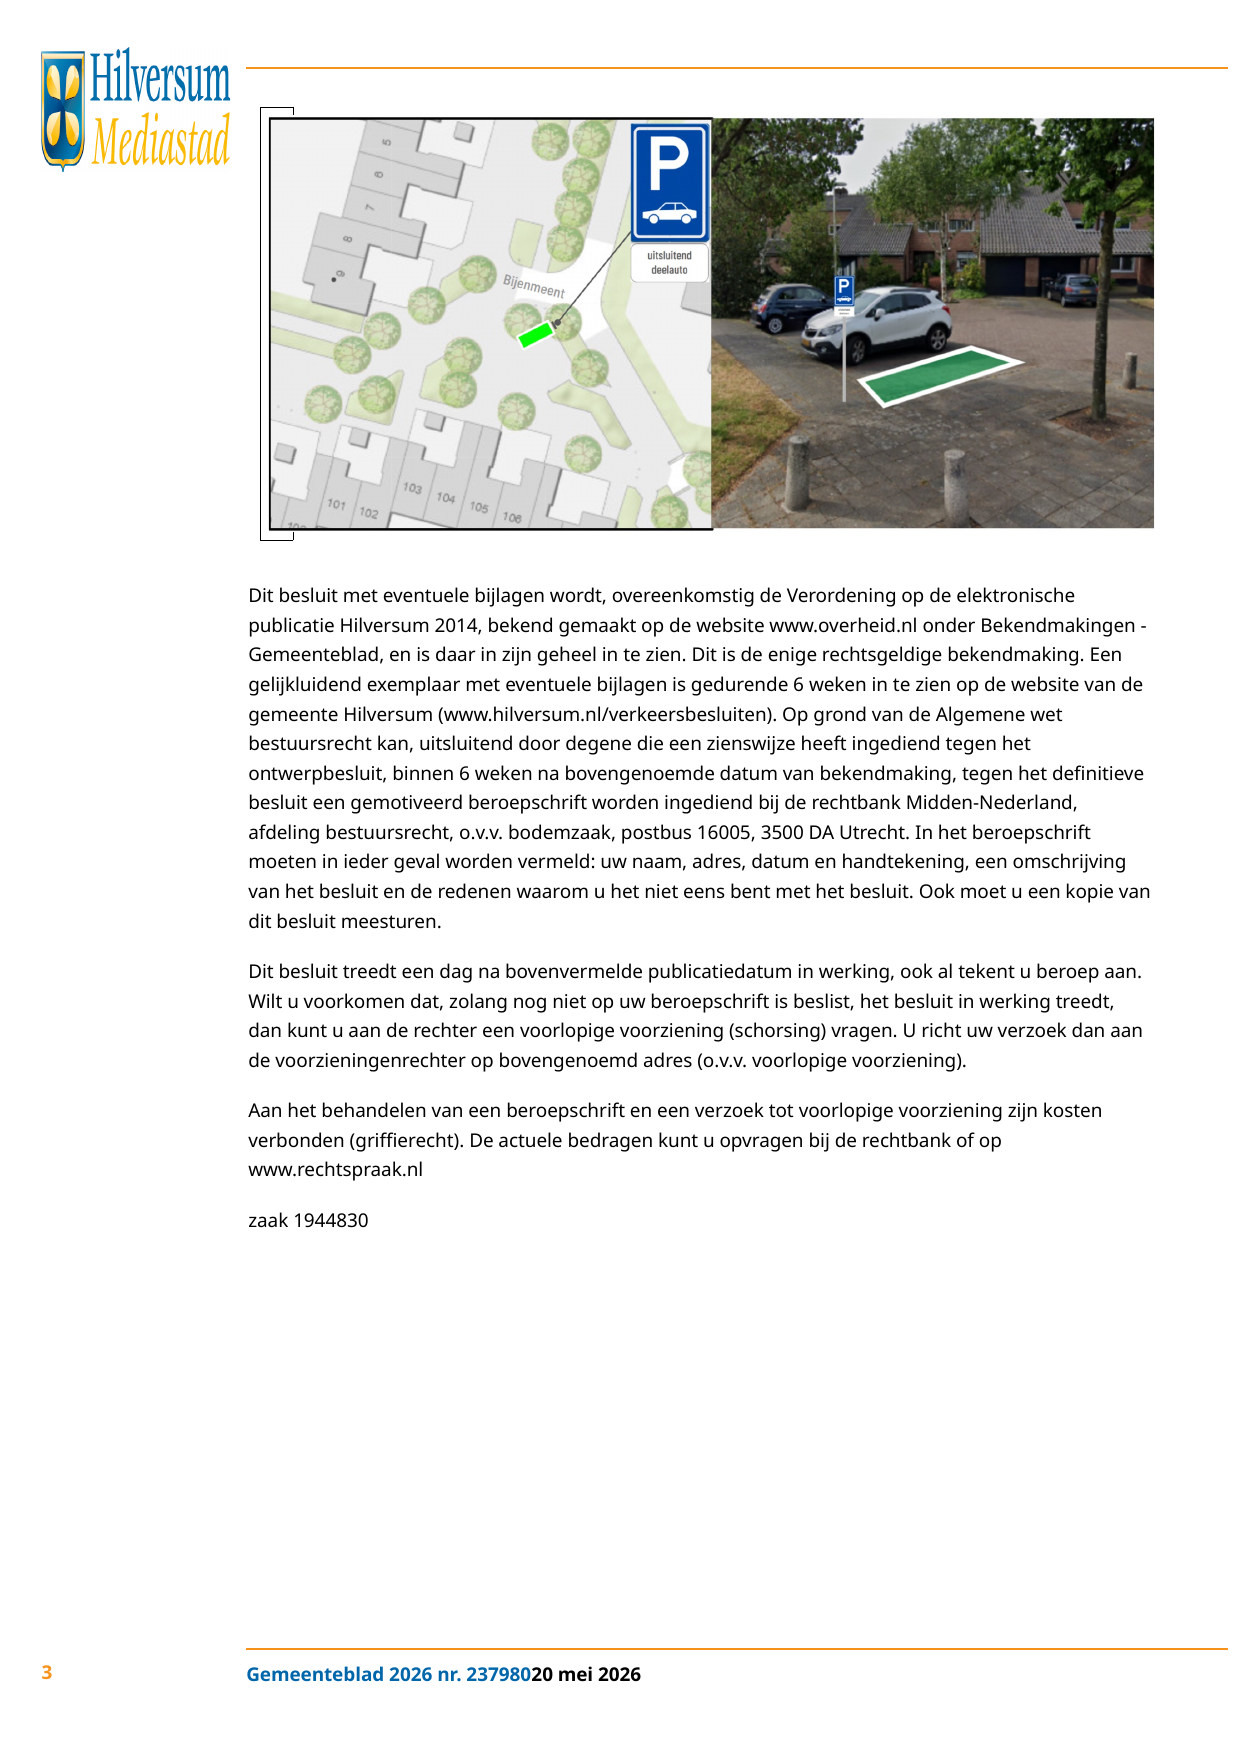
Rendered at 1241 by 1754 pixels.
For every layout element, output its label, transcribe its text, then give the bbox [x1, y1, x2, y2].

picture [41, 47, 231, 172]
text Dit besluit treedt een dag na bovenvermelde publicatiedatum in werking, ook al tekent u beroep aan. Wilt u voorkomen dat, zolang nog niet op uw beroepschrift is beslist, het besluit in werking treedt, dan kunt u aan de rechter een voorlopige voorziening (schorsing) vragen. U richt uw verzoek dan aan de voorzieningenrechter op bovengenoemd adres (o.v.v. voorlopige voorziening). [248, 958, 1152, 1073]
picture [268, 115, 1155, 532]
text Aan het behandelen van een beroepschrift en een verzoek tot voorlopige voorziening zijn kosten verbonden (griffierecht). De actuele bedragen kunt u opvragen bij de rechtbank of op www.rechtspraak.nl [248, 1097, 1152, 1182]
text zaak 1944830 [248, 1207, 1152, 1233]
text Dit besluit met eventuele bijlagen wordt, overeenkomstig de Verordening op de elektronische publicatie Hilversum 2014, bekend gemaakt op de website www.overheid.nl onder Bekendmakingen - Gemeenteblad, en is daar in zijn geheel in te zien. Dit is de enige rechtsgeldige bekendmaking. Een gelijkluidend exemplaar met eventuele bijlagen is gedurende 6 weken in te zien op de website van de gemeente Hilversum (www.hilversum.nl/verkeersbesluiten). Op grond van de Algemene wet bestuursrecht kan, uitsluitend door degene die een zienswijze heeft ingediend tegen het ontwerpbesluit, binnen 6 weken na bovengenoemde datum van bekendmaking, tegen het definitieve besluit een gemotiveerd beroepschrift worden ingediend bij de rechtbank Midden-Nederland, afdeling bestuursrecht, o.v.v. bodemzaak, postbus 16005, 3500 DA Utrecht. In het beroepschrift moeten in ieder geval worden vermeld: uw naam, adres, datum en handtekening, een omschrijving van het besluit en de redenen waarom u het niet eens bent met het besluit. Ook moet u een kopie van dit besluit meesturen. [248, 582, 1152, 934]
